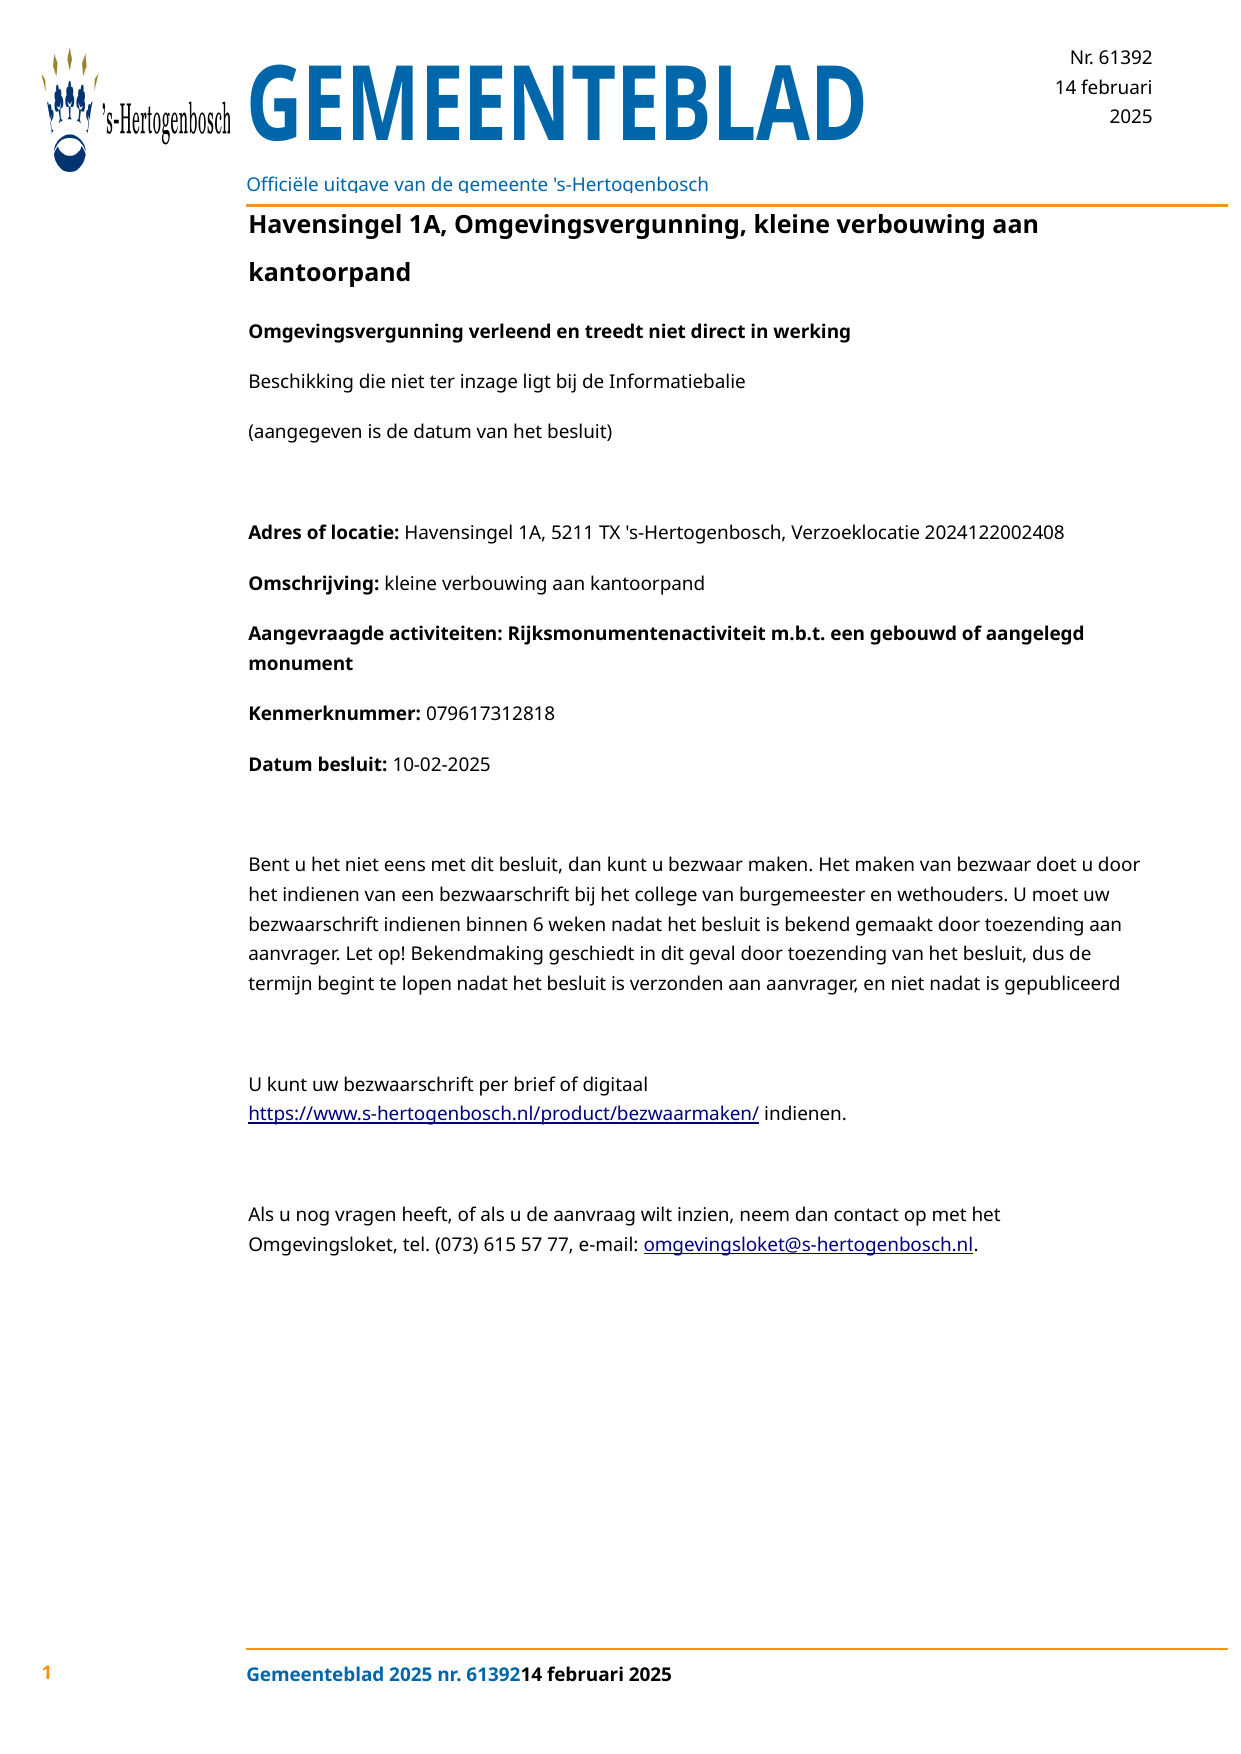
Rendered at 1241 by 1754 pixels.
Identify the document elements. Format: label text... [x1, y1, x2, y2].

text Omgevingsvergunning verleend en treedt niet direct in werking [248, 318, 1152, 344]
text (aangegeven is de datum van het besluit) [248, 419, 1152, 444]
text Adres of locatie: Havensingel 1A, 5211 TX 's-Hertogenbosch, Verzoeklocatie 2024122002408 [248, 519, 1152, 545]
text Beschikking die niet ter inzage ligt bij de Informatiebalie [248, 368, 1152, 394]
text Datum besluit: 10-02-2025 [248, 751, 1152, 777]
text Havensingel 1A, Omgevingsvergunning, kleine verbouwing aan kantoorpand [248, 207, 1152, 288]
text Omschrijving: kleine verbouwing aan kantoorpand [248, 570, 1152, 596]
text Als u nog vragen heeft, of als u de aanvraag wilt inzien, neem dan contact op met het Omgevingsloket, tel. (073) 615 57 77, e-mail: omgevingsloket@s-hertogenbosch.nl. [248, 1201, 1152, 1257]
text U kunt uw bezwaarschrift per brief of digitaal https://www.s-hertogenbosch.nl/product/bezwaarmaken/ indienen. [248, 1071, 1152, 1126]
text Bent u het niet eens met dit besluit, dan kunt u bezwaar maken. Het maken van bezwaar doet u door het indienen van een bezwaarschrift bij het college van burgemeester en wethouders. U moet uw bezwaarschrift indienen binnen 6 weken nadat het besluit is bekend gemaakt door toezending aan aanvrager. Let op! Bekendmaking geschiedt in dit geval door toezending van het besluit, dus de termijn begint te lopen nadat het besluit is verzonden aan aanvrager, en niet nadat is gepubliceerd [248, 852, 1152, 996]
text Kenmerknummer: 079617312818 [248, 700, 1152, 726]
text Aangevraagde activiteiten: Rijksmonumentenactiviteit m.b.t. een gebouwd of aangelegd monument [248, 620, 1152, 676]
picture [41, 47, 231, 172]
